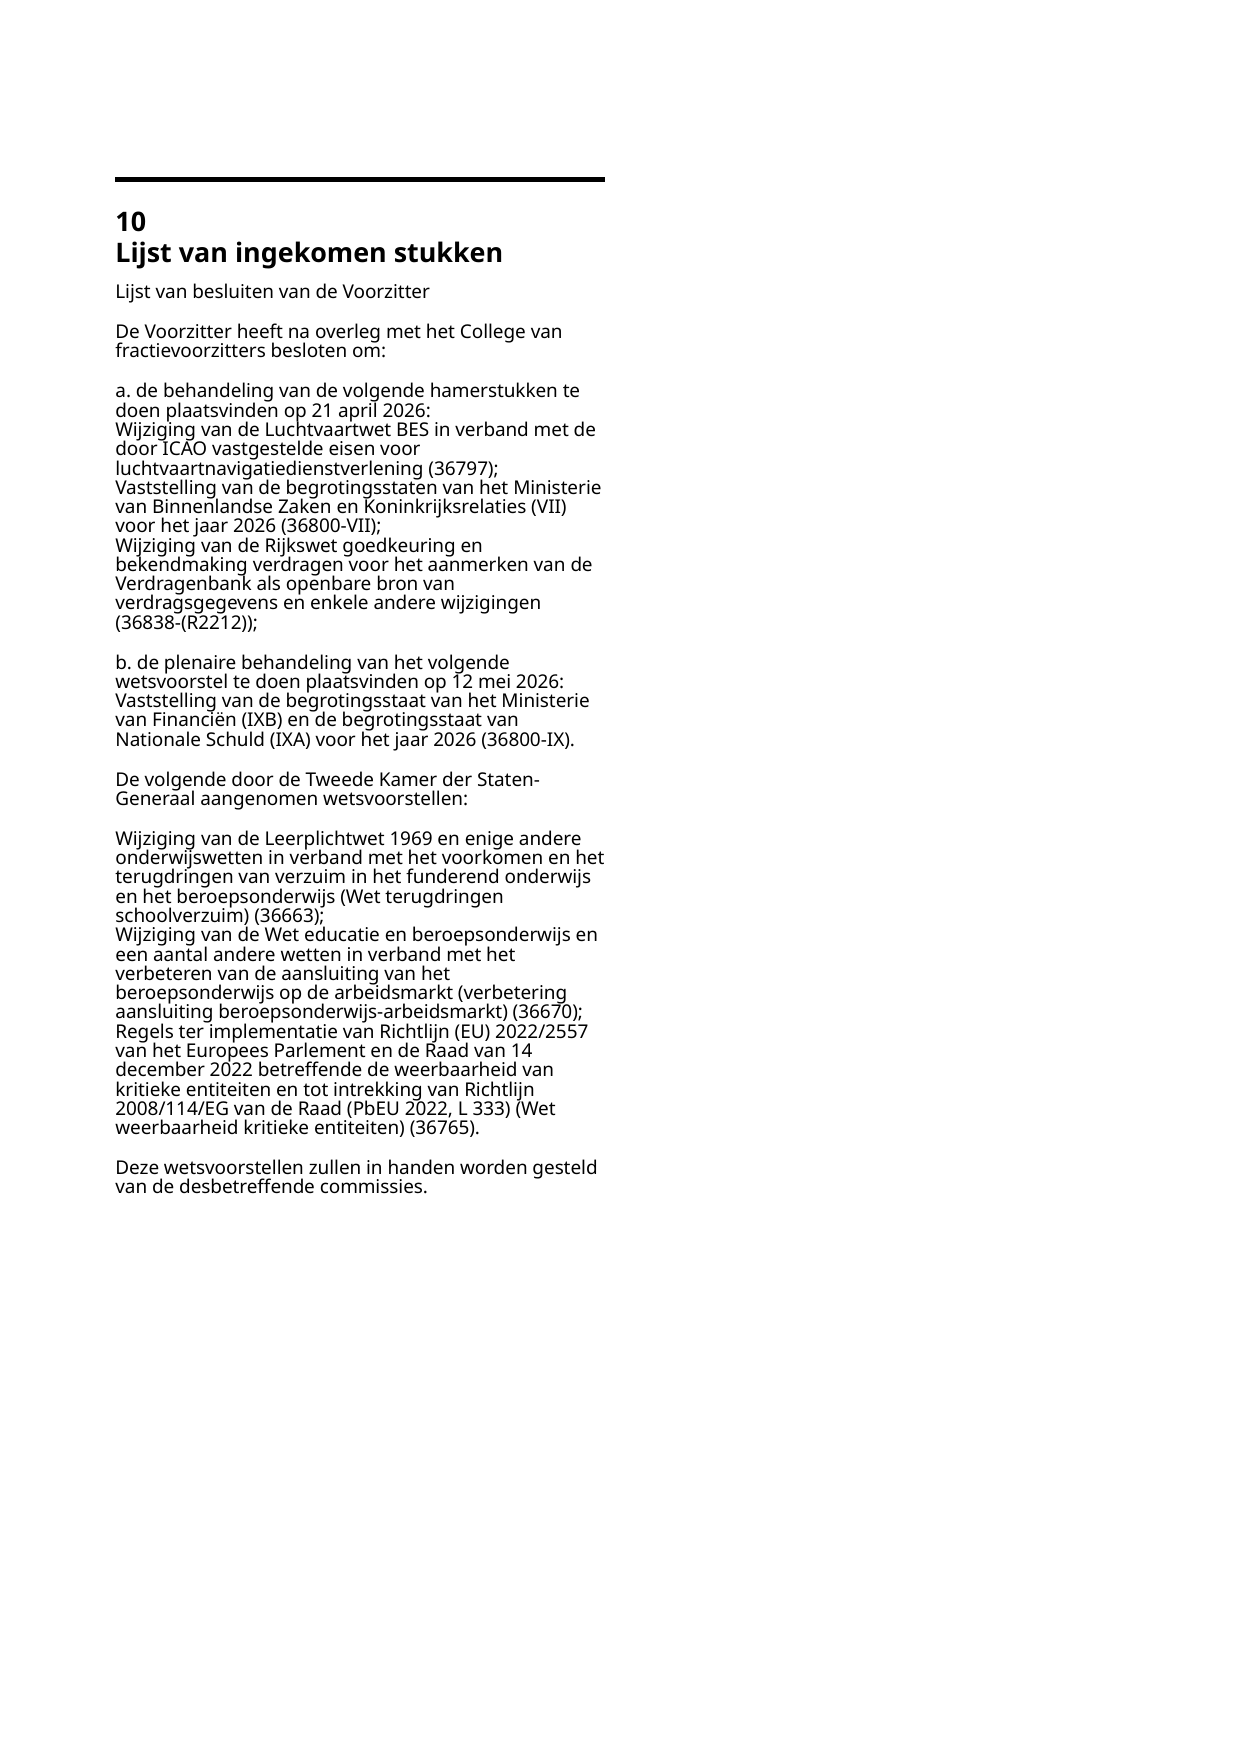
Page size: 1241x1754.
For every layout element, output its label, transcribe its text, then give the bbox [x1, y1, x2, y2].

text Regels ter implementatie van Richtlijn (EU) 2022/2557 van het Europees Parlement en de Raad van 14 december 2022 betreffende de weerbaarheid van kritieke entiteiten en tot intrekking van Richtlijn 2008/114/EG van de Raad (PbEU 2022, L 333) (Wet weerbaarheid kritieke entiteiten) (36765). [115, 1023, 605, 1138]
text Wijziging van de Luchtvaartwet BES in verband met de door ICAO vastgestelde eisen voor luchtvaartnavigatiedienstverlening (36797); [115, 421, 605, 479]
text 10 [115, 203, 605, 239]
text a. de behandeling van de volgende hamerstukken te doen plaatsvinden op 21 april 2026: [115, 382, 605, 421]
text Wijziging van de Leerplichtwet 1969 en enige andere onderwijswetten in verband met het voorkomen en het terugdringen van verzuim in het funderend onderwijs en het beroepsonderwijs (Wet terugdringen schoolverzuim) (36663); [115, 830, 605, 926]
text Lijst van besluiten van de Voorzitter [115, 283, 605, 302]
text Deze wetsvoorstellen zullen in handen worden gesteld van de desbetreffende commissies. [115, 1159, 605, 1198]
text Wijziging van de Wet educatie en beroepsonderwijs en een aantal andere wetten in verband met het verbeteren van de aansluiting van het beroepsonderwijs op de arbeidsmarkt (verbetering aansluiting beroepsonderwijs-arbeidsmarkt) (36670); [115, 926, 605, 1023]
text b. de plenaire behandeling van het volgende wetsvoorstel te doen plaatsvinden op 12 mei 2026: [115, 654, 605, 692]
text Vaststelling van de begrotingsstaten van het Ministerie van Binnenlandse Zaken en Koninkrijksrelaties (VII) voor het jaar 2026 (36800-VII); [115, 479, 605, 537]
text Lijst van ingekomen stukken [115, 239, 605, 283]
text De volgende door de Tweede Kamer der Staten-Generaal aangenomen wetsvoorstellen: [115, 771, 605, 809]
text De Voorzitter heeft na overleg met het College van fractievoorzitters besloten om: [115, 323, 605, 362]
text Wijziging van de Rijkswet goedkeuring en bekendmaking verdragen voor het aanmerken van de Verdragenbank als openbare bron van verdragsgegevens en enkele andere wijzigingen (36838-(R2212)); [115, 537, 605, 633]
text Vaststelling van de begrotingsstaat van het Ministerie van Financiën (IXB) en de begrotingsstaat van Nationale Schuld (IXA) voor het jaar 2026 (36800-IX). [115, 692, 605, 750]
